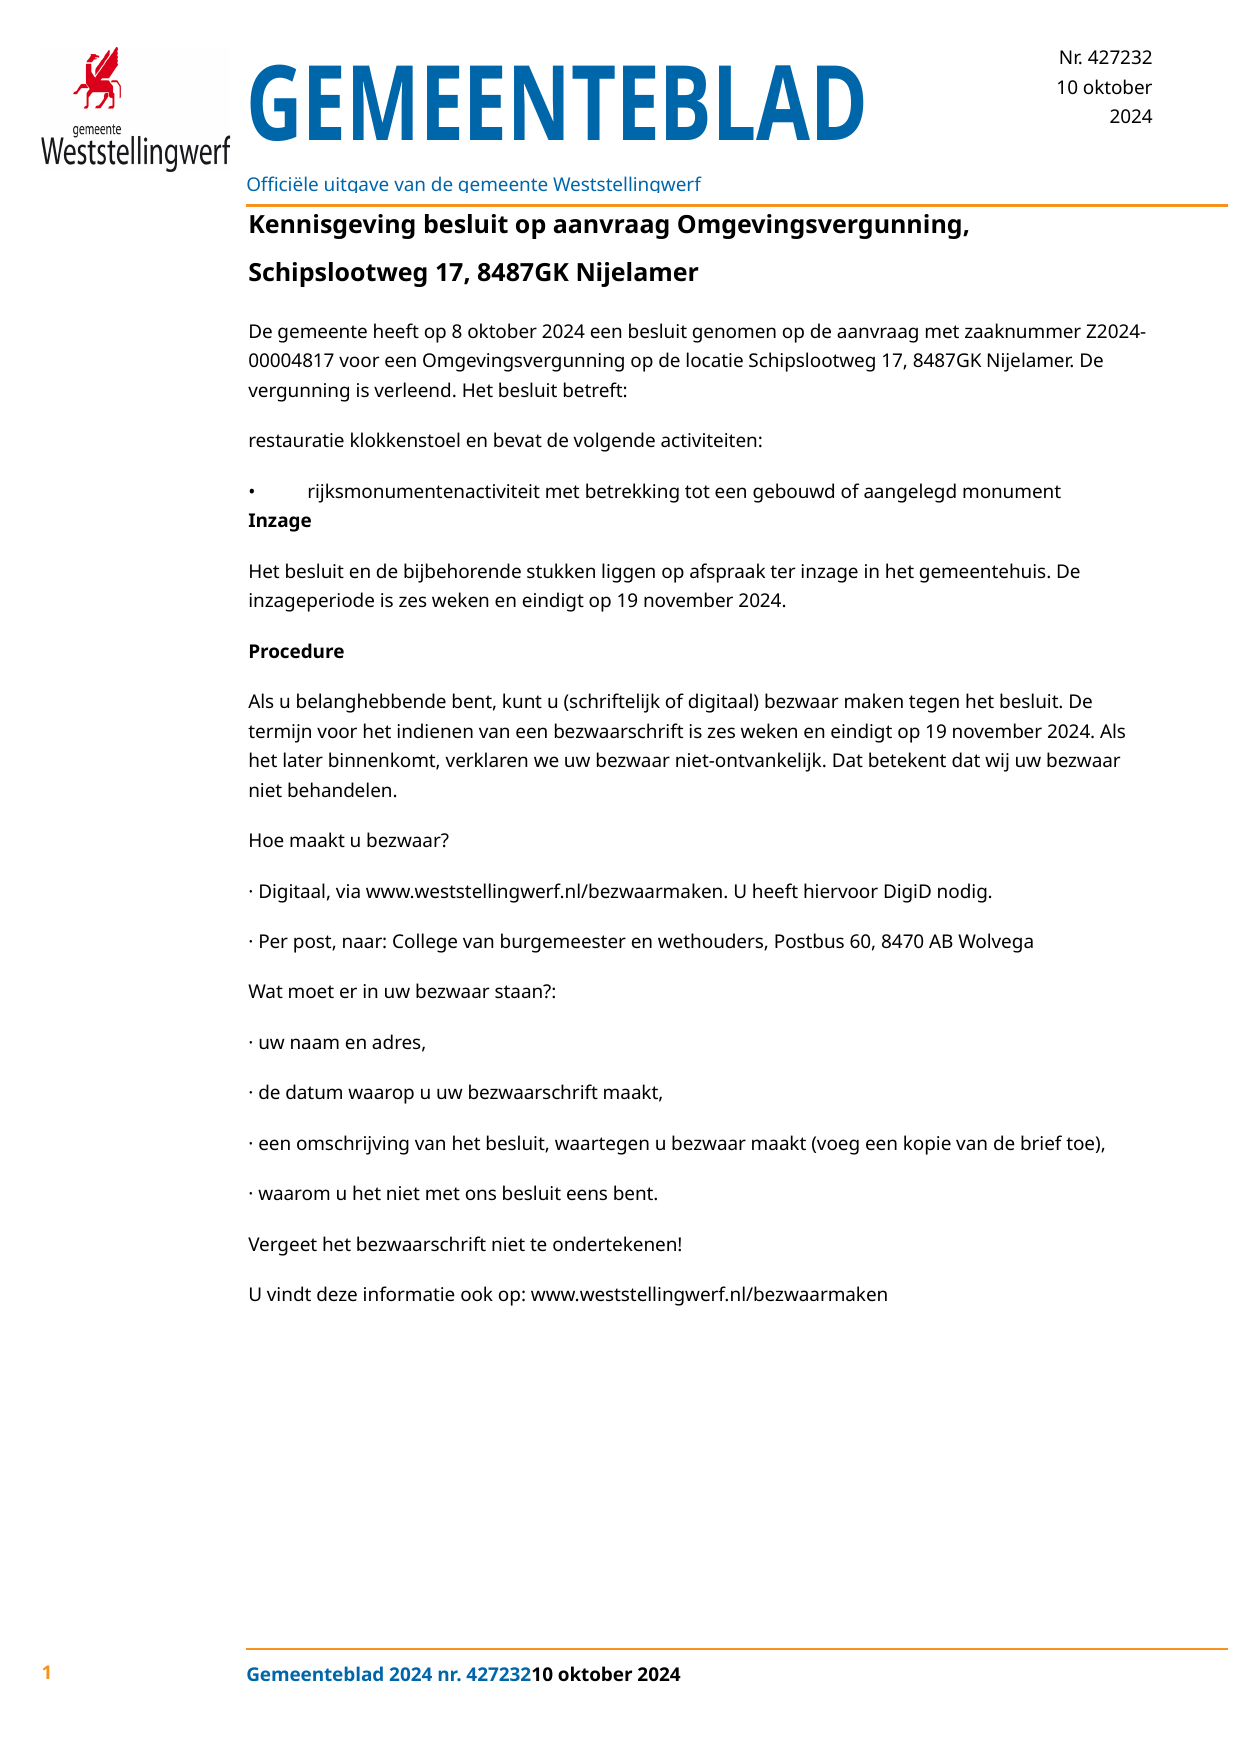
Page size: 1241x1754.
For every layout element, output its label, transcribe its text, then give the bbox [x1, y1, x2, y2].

text Het besluit en de bijbehorende stukken liggen op afspraak ter inzage in het gemeentehuis. De inzageperiode is zes weken en eindigt op 19 november 2024. [248, 558, 1152, 613]
text Wat moet er in uw bezwaar staan?: [248, 979, 1152, 1004]
text · uw naam en adres, [248, 1029, 1152, 1055]
text Procedure [248, 638, 1152, 664]
text · Digitaal, via www.weststellingwerf.nl/bezwaarmaken. U heeft hiervoor DigiD nodig. [248, 878, 1152, 904]
text · waarom u het niet met ons besluit eens bent. [248, 1180, 1152, 1206]
text · een omschrijving van het besluit, waartegen u bezwaar maakt (voeg een kopie van de brief toe), [248, 1130, 1152, 1156]
picture [41, 47, 231, 172]
text Vergeet het bezwaarschrift niet te ondertekenen! [248, 1231, 1152, 1257]
text · Per post, naar: College van burgemeester en wethouders, Postbus 60, 8470 AB Wolvega [248, 928, 1152, 954]
text restauratie klokkenstoel en bevat de volgende activiteiten: [248, 427, 1152, 453]
text De gemeente heeft op 8 oktober 2024 een besluit genomen op de aanvraag met zaaknummer Z2024-00004817 voor een Omgevingsvergunning op de locatie Schipslootweg 17, 8487GK Nijelamer. De vergunning is verleend. Het besluit betreft: [248, 318, 1152, 403]
text Kennisgeving besluit op aanvraag Omgevingsvergunning, Schipslootweg 17, 8487GK Nijelamer [248, 207, 1152, 288]
text · de datum waarop u uw bezwaarschrift maakt, [248, 1079, 1152, 1105]
text U vindt deze informatie ook op: www.weststellingwerf.nl/bezwaarmaken [248, 1281, 1152, 1307]
list rijksmonumentenactiviteit met betrekking tot een gebouwd of aangelegd monument [248, 478, 1152, 504]
text Inzage [248, 507, 1152, 533]
text Als u belanghebbende bent, kunt u (schriftelijk of digitaal) bezwaar maken tegen het besluit. De termijn voor het indienen van een bezwaarschrift is zes weken en eindigt op 19 november 2024. Als het later binnenkomt, verklaren we uw bezwaar niet-ontvankelijk. Dat betekent dat wij uw bezwaar niet behandelen. [248, 688, 1152, 803]
text Hoe maakt u bezwaar? [248, 827, 1152, 853]
